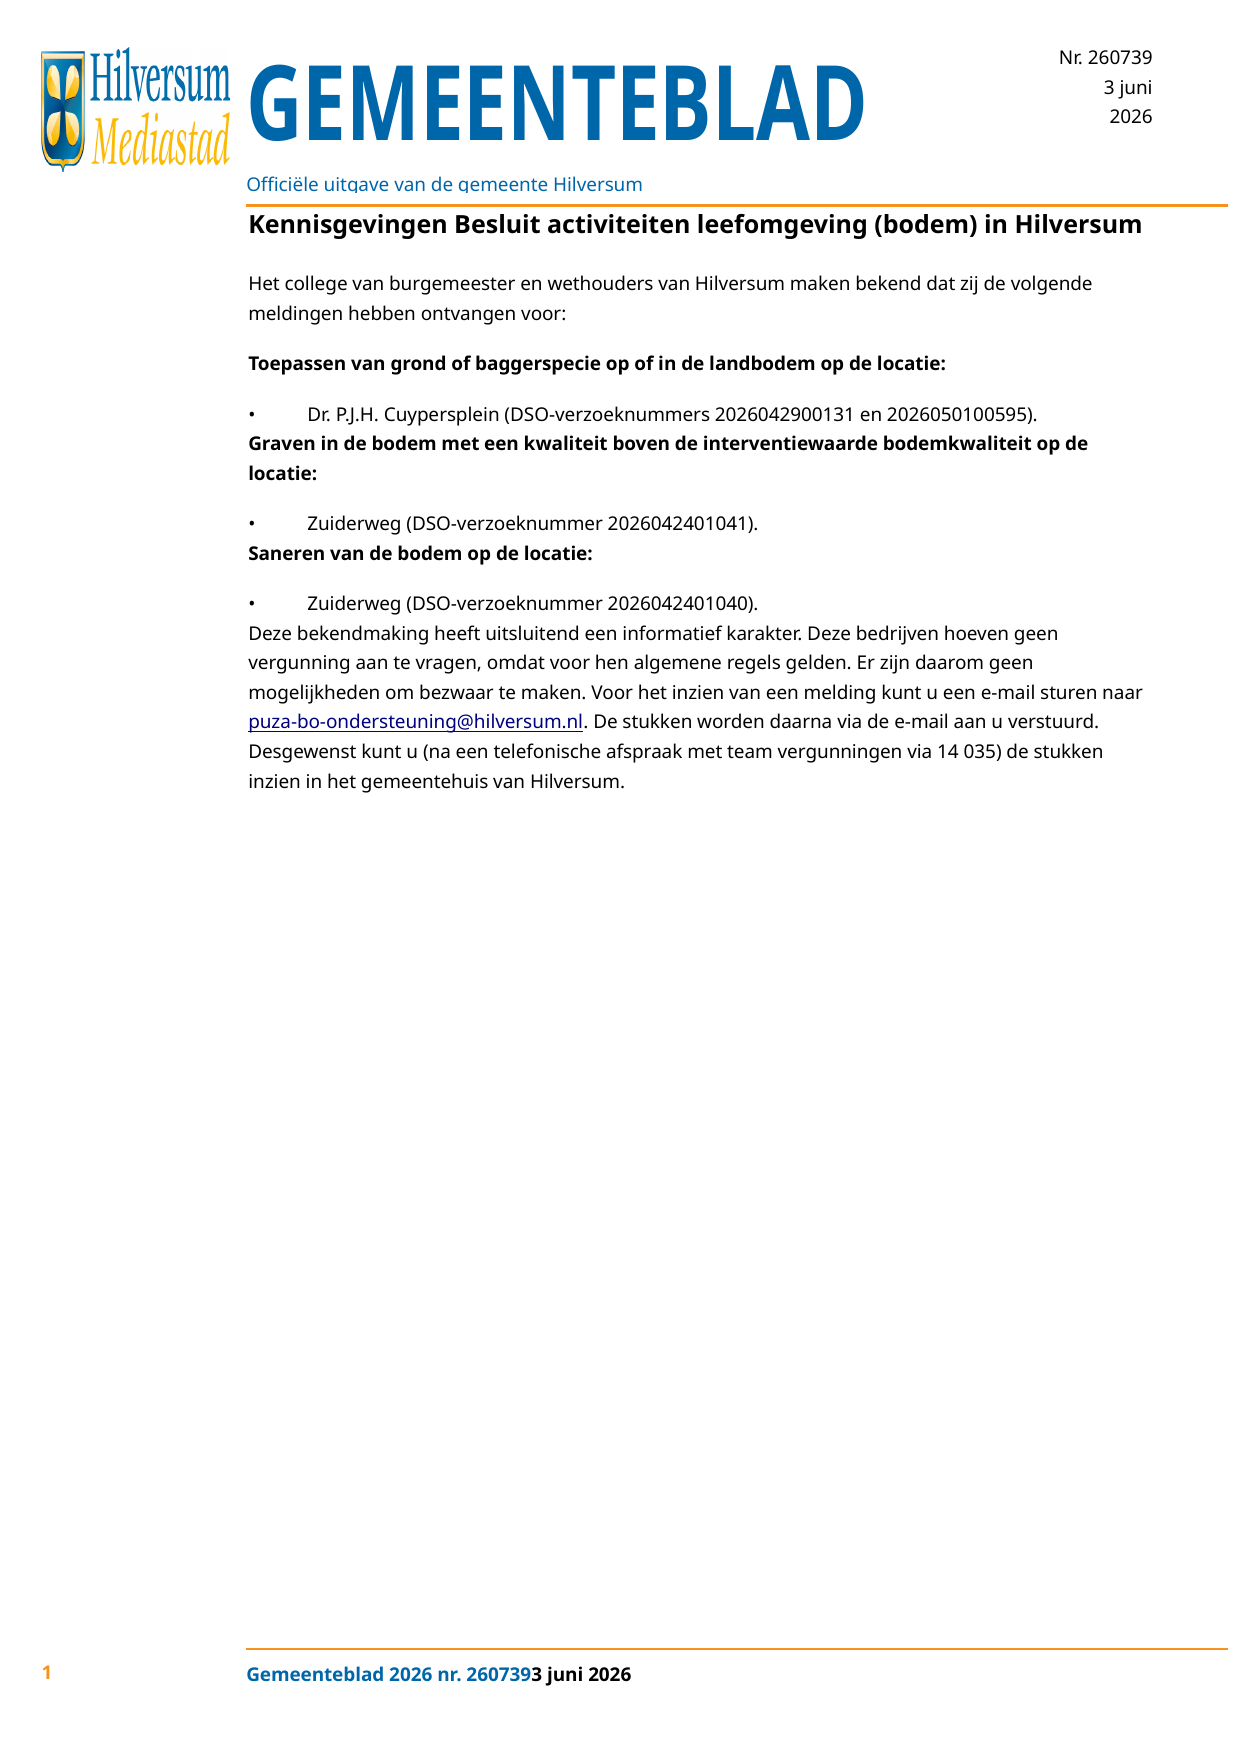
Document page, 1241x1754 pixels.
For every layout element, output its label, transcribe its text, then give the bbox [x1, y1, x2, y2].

list Zuiderweg (DSO-verzoeknummer 2026042401041). [248, 510, 1152, 536]
text Deze bekendmaking heeft uitsluitend een informatief karakter. Deze bedrijven hoeven geen vergunning aan te vragen, omdat voor hen algemene regels gelden. Er zijn daarom geen mogelijkheden om bezwaar te maken. Voor het inzien van een melding kunt u een e-mail sturen naar puza-bo-ondersteuning@hilversum.nl. De stukken worden daarna via de e-mail aan u verstuurd. Desgewenst kunt u (na een telefonische afspraak met team vergunningen via 14 035) de stukken inzien in het gemeentehuis van Hilversum. [248, 620, 1152, 793]
list Dr. P.J.H. Cuypersplein (DSO-verzoeknummers 2026042900131 en 2026050100595). [248, 401, 1152, 426]
text Toepassen van grond of baggerspecie op of in de landbodem op de locatie: [248, 350, 1152, 376]
list Zuiderweg (DSO-verzoeknummer 2026042401040). [248, 590, 1152, 616]
text Kennisgevingen Besluit activiteiten leefomgeving (bodem) in Hilversum [248, 207, 1152, 241]
text Graven in de bodem met een kwaliteit boven de interventiewaarde bodemkwaliteit op de locatie: [248, 430, 1152, 486]
picture [41, 47, 231, 172]
text Saneren van de bodem op de locatie: [248, 540, 1152, 566]
text Het college van burgemeester en wethouders van Hilversum maken bekend dat zij de volgende meldingen hebben ontvangen voor: [248, 270, 1152, 326]
